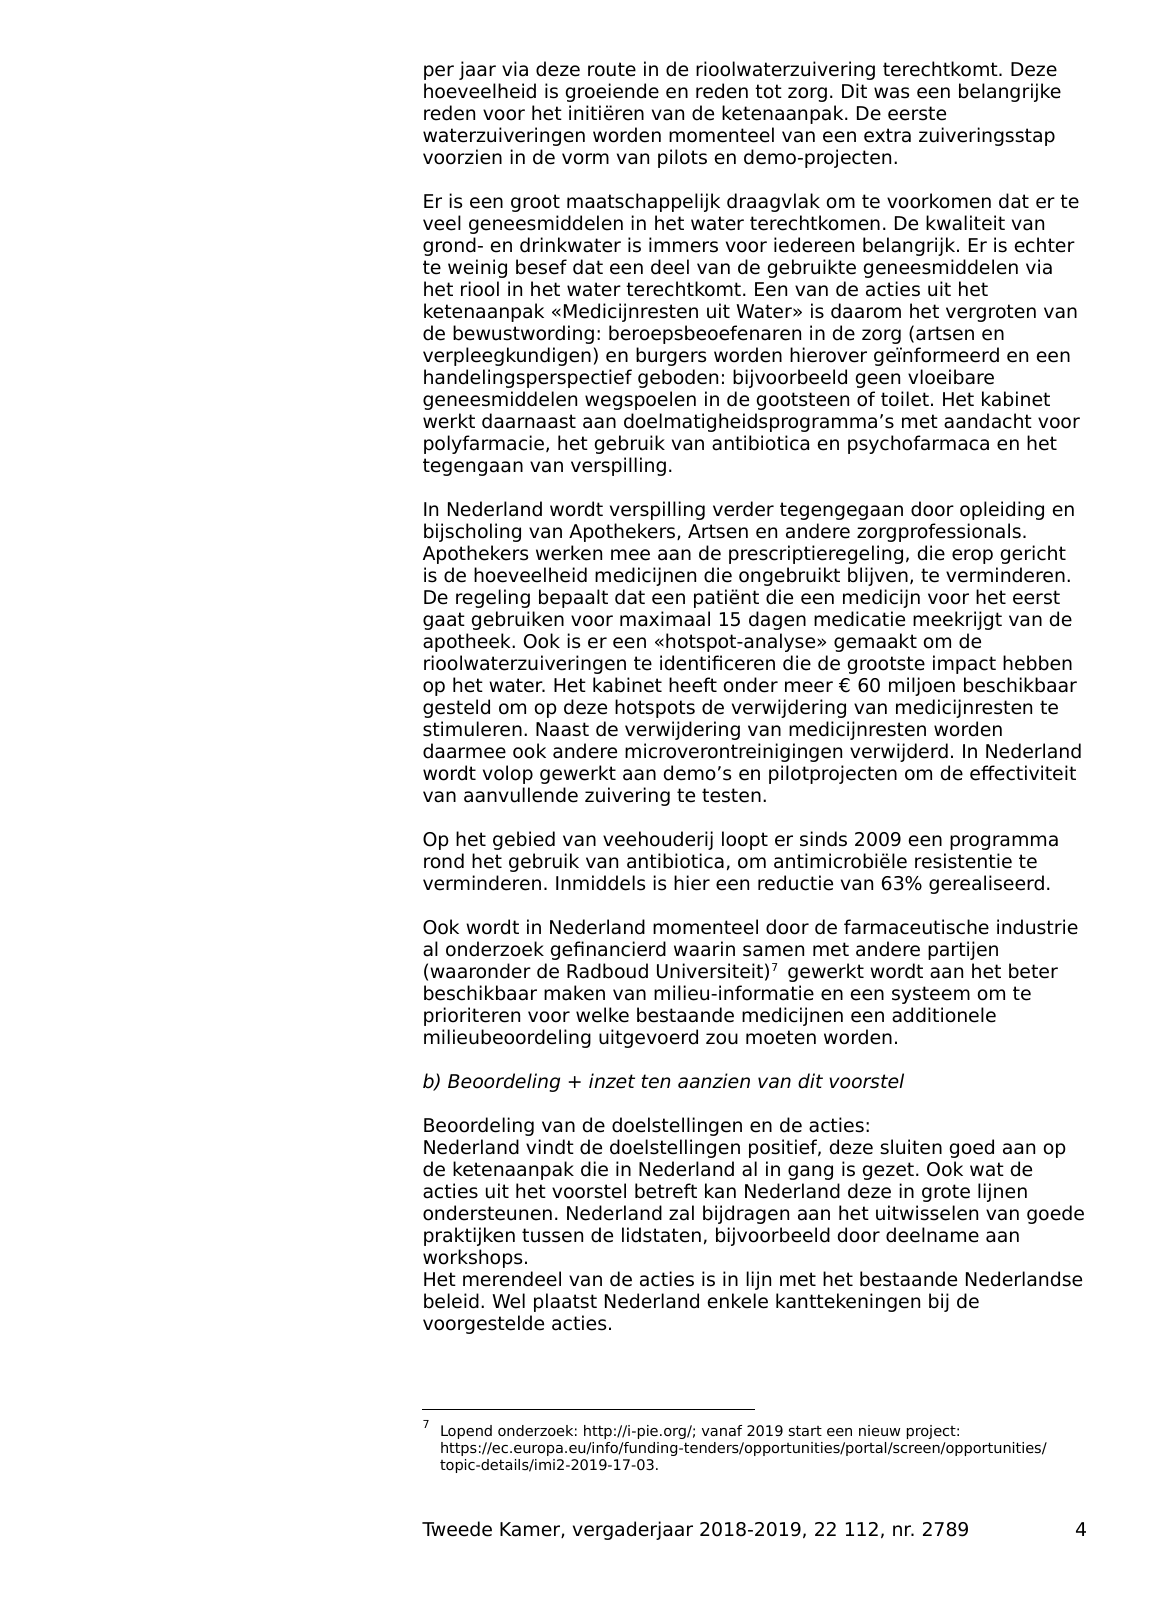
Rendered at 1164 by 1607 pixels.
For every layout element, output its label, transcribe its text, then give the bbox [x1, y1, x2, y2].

text Er is een groot maatschappelijk draagvlak om te voorkomen dat er te veel geneesmiddelen in het water terechtkomen. De kwaliteit van grond- en drinkwater is immers voor iedereen belangrijk. Er is echter te weinig besef dat een deel van de gebruikte geneesmiddelen via het riool in het water terechtkomt. Een van de acties uit het ketenaanpak «Medicijnresten uit Water» is daarom het vergroten van de bewustwording: beroepsbeoefenaren in de zorg (artsen en verpleegkundigen) en burgers worden hierover geïnformeerd en een handelingsperspectief geboden: bijvoorbeeld geen vloeibare geneesmiddelen wegspoelen in de gootsteen of toilet. Het kabinet werkt daarnaast aan doelmatigheidsprogramma’s met aandacht voor polyfarmacie, het gebruik van antibiotica en psychofarmaca en het tegengaan van verspilling. [422, 191, 1087, 477]
text Lopend onderzoek: http://i-pie.org/; vanaf 2019 start een nieuw project: https://ec.europa.eu/info/funding-tenders/opportunities/portal/screen/opportunities/topic-details/imi2-2019-17-03. [422, 1418, 1087, 1474]
subtitle b) Beoordeling + inzet ten aanzien van dit voorstel [422, 1071, 1087, 1093]
text Ook wordt in Nederland momenteel door de farmaceutische industrie al onderzoek gefinancierd waarin samen met andere partijen (waaronder de Radboud Universiteit) gewerkt wordt aan het beter beschikbaar maken van milieu-informatie en een systeem om te prioriteren voor welke bestaande medicijnen een additionele milieubeoordeling uitgevoerd zou moeten worden. [422, 917, 1087, 1049]
text In Nederland wordt verspilling verder tegengegaan door opleiding en bijscholing van Apothekers, Artsen en andere zorgprofessionals. Apothekers werken mee aan de prescriptieregeling, die erop gericht is de hoeveelheid medicijnen die ongebruikt blijven, te verminderen. De regeling bepaalt dat een patiënt die een medicijn voor het eerst gaat gebruiken voor maximaal 15 dagen medicatie meekrijgt van de apotheek. Ook is er een «hotspot-analyse» gemaakt om de rioolwaterzuiveringen te identificeren die de grootste impact hebben op het water. Het kabinet heeft onder meer € 60 miljoen beschikbaar gesteld om op deze hotspots de verwijdering van medicijnresten te stimuleren. Naast de verwijdering van medicijnresten worden daarmee ook andere microverontreinigingen verwijderd. In Nederland wordt volop gewerkt aan demo’s en pilotprojecten om de effectiviteit van aanvullende zuivering te testen. [422, 499, 1087, 807]
text per jaar via deze route in de rioolwaterzuivering terechtkomt. Deze hoeveelheid is groeiende en reden tot zorg. Dit was een belangrijke reden voor het initiëren van de ketenaanpak. De eerste waterzuiveringen worden momenteel van een extra zuiveringsstap voorzien in de vorm van pilots en demo-projecten. [422, 59, 1087, 169]
text Het merendeel van de acties is in lijn met het bestaande Nederlandse beleid. Wel plaatst Nederland enkele kanttekeningen bij de voorgestelde acties. [422, 1269, 1087, 1335]
text Op het gebied van veehouderij loopt er sinds 2009 een programma rond het gebruik van antibiotica, om antimicrobiële resistentie te verminderen. Inmiddels is hier een reductie van 63% gerealiseerd. [422, 829, 1087, 895]
text Beoordeling van de doelstellingen en de acties: [422, 1115, 1087, 1137]
text Nederland vindt de doelstellingen positief, deze sluiten goed aan op de ketenaanpak die in Nederland al in gang is gezet. Ook wat de acties uit het voorstel betreft kan Nederland deze in grote lijnen ondersteunen. Nederland zal bijdragen aan het uitwisselen van goede praktijken tussen de lidstaten, bijvoorbeeld door deelname aan workshops. [422, 1137, 1087, 1269]
